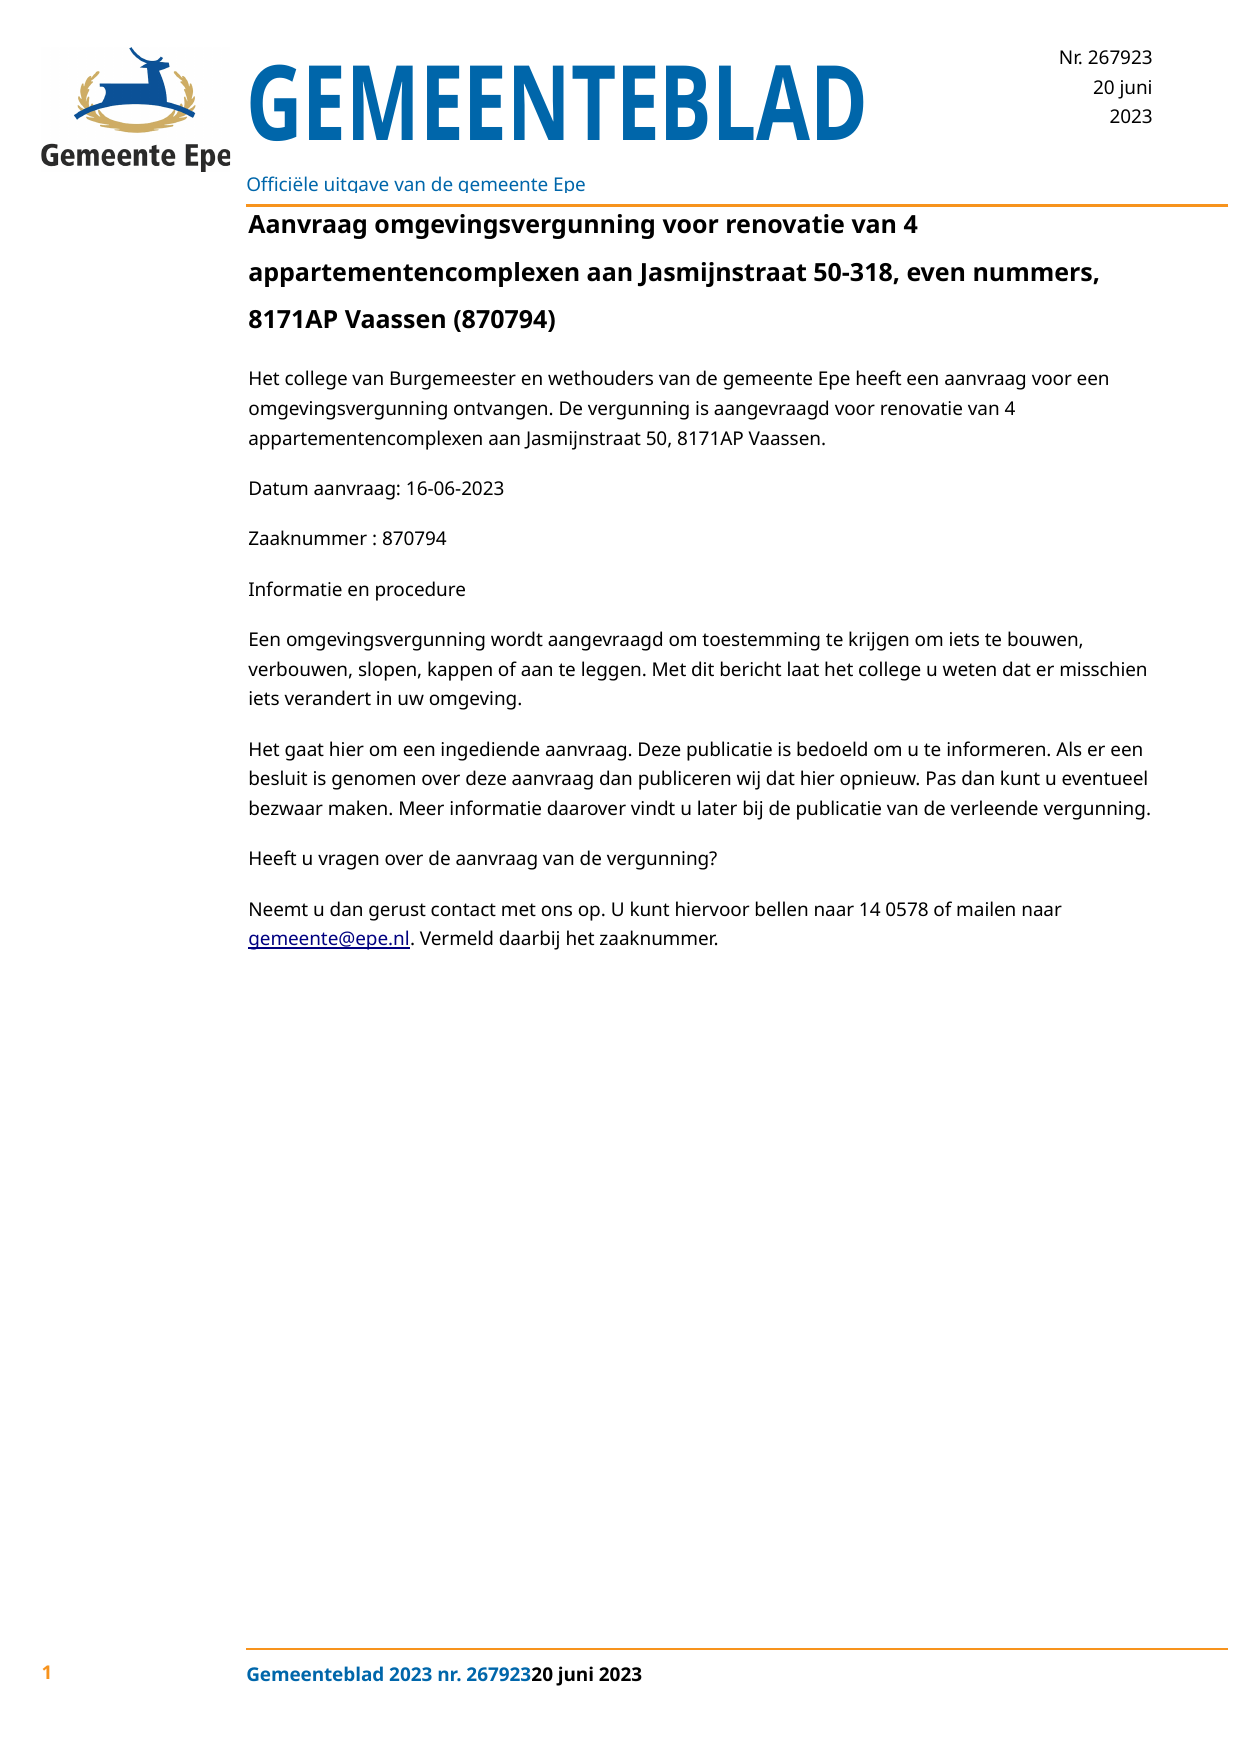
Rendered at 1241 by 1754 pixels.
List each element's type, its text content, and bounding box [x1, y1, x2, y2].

text Heeft u vragen over de aanvraag van de vergunning? [248, 846, 1152, 871]
text Aanvraag omgevingsvergunning voor renovatie van 4 appartementencomplexen aan Jasmijnstraat 50-318, even nummers, 8171AP Vaassen (870794) [248, 207, 1152, 336]
picture [41, 47, 231, 172]
text Informatie en procedure [248, 576, 1152, 602]
text Datum aanvraag: 16-06-2023 [248, 475, 1152, 501]
text Een omgevingsvergunning wordt aangevraagd om toestemming te krijgen om iets te bouwen, verbouwen, slopen, kappen of aan te leggen. Met dit bericht laat het college u weten dat er misschien iets verandert in uw omgeving. [248, 626, 1152, 711]
text Het college van Burgemeester en wethouders van de gemeente Epe heeft een aanvraag voor een omgevingsvergunning ontvangen. De vergunning is aangevraagd voor renovatie van 4 appartementencomplexen aan Jasmijnstraat 50, 8171AP Vaassen. [248, 366, 1152, 450]
text Het gaat hier om een ingediende aanvraag. Deze publicatie is bedoeld om u te informeren. Als er een besluit is genomen over deze aanvraag dan publiceren wij dat hier opnieuw. Pas dan kunt u eventueel bezwaar maken. Meer informatie daarover vindt u later bij de publicatie van de verleende vergunning. [248, 736, 1152, 821]
text Zaaknummer : 870794 [248, 526, 1152, 551]
text Neemt u dan gerust contact met ons op. U kunt hiervoor bellen naar 14 0578 of mailen naar gemeente@epe.nl. Vermeld daarbij het zaaknummer. [248, 896, 1152, 951]
